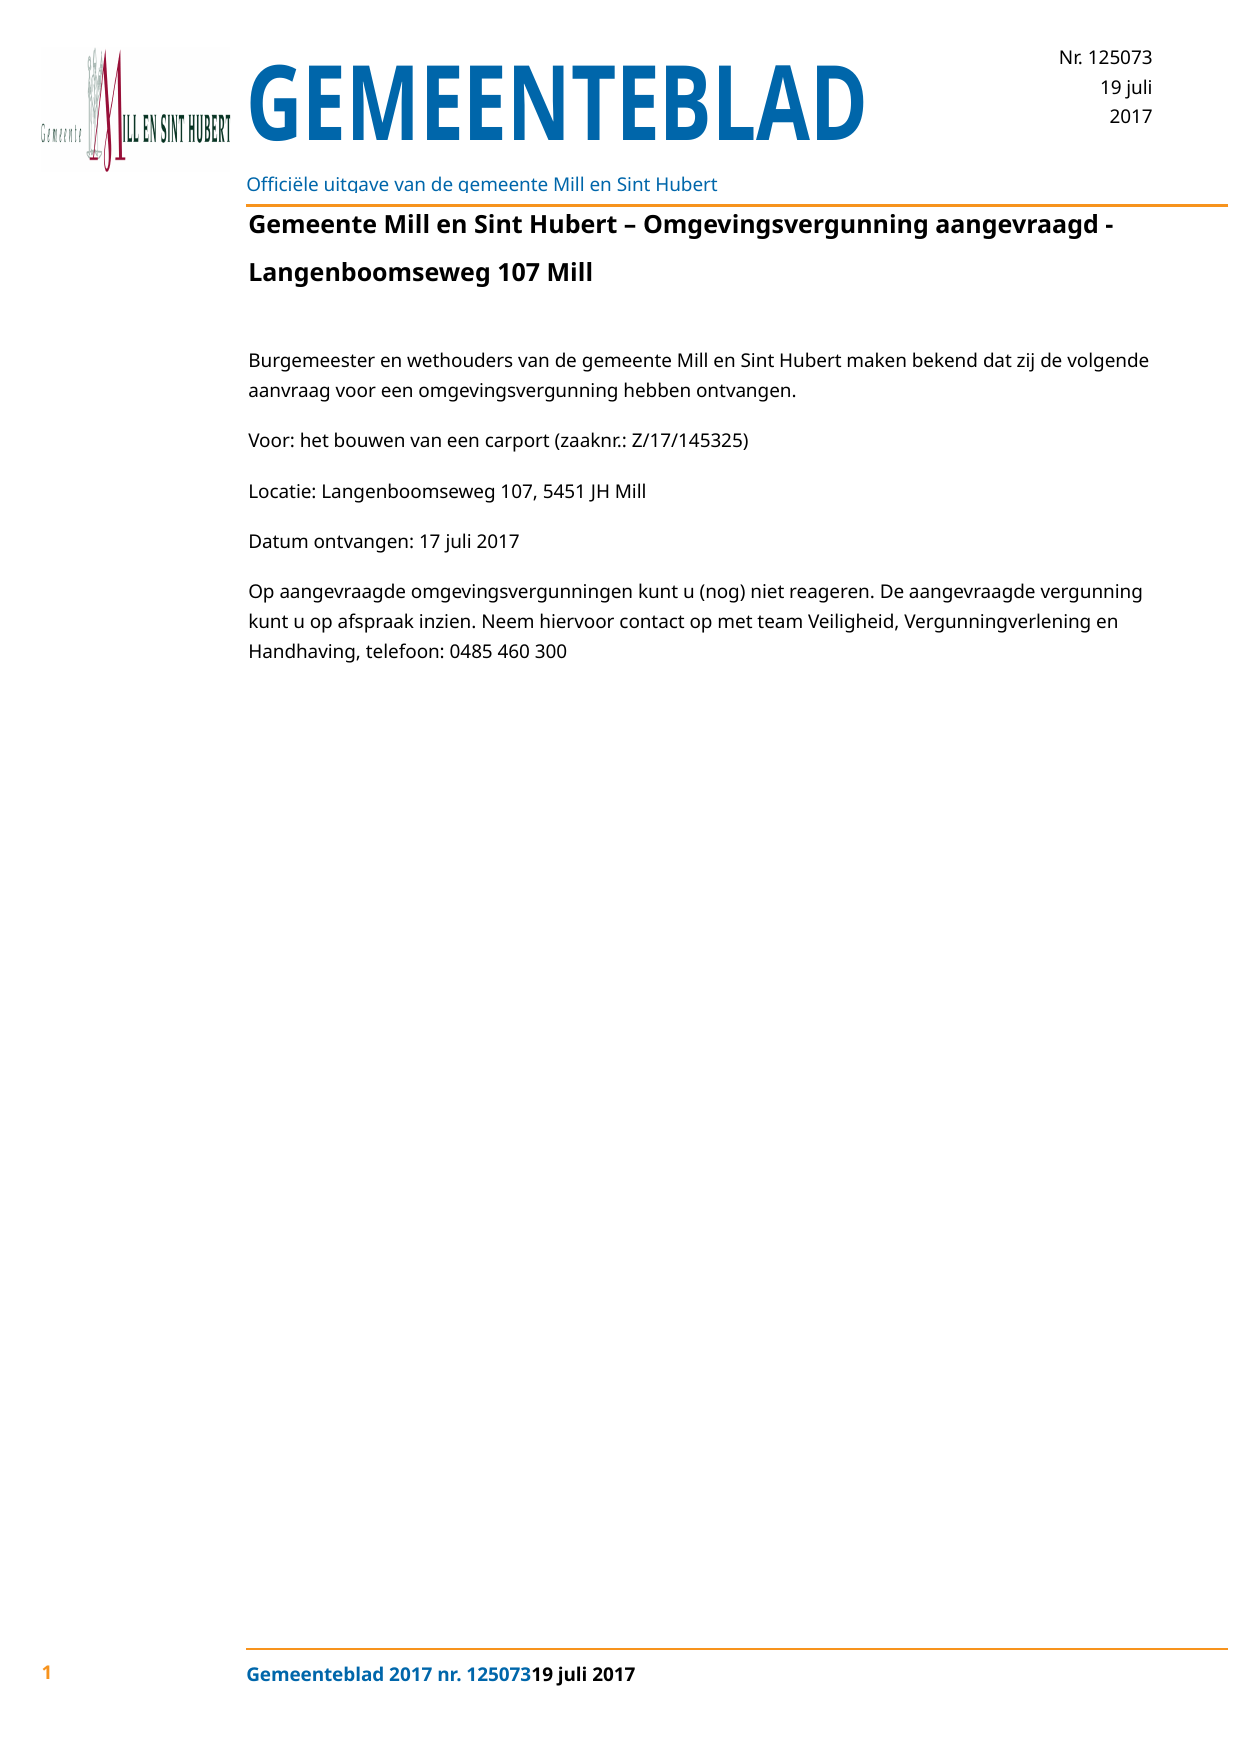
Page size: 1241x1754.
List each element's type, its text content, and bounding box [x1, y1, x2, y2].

text Burgemeester en wethouders van de gemeente Mill en Sint Hubert maken bekend dat zij de volgende aanvraag voor een omgevingsvergunning hebben ontvangen. [248, 347, 1152, 403]
picture [41, 47, 231, 172]
text Datum ontvangen: 17 juli 2017 [248, 528, 1152, 554]
text Gemeente Mill en Sint Hubert – Omgevingsvergunning aangevraagd - Langenboomseweg 107 Mill [248, 207, 1152, 288]
text Locatie: Langenboomseweg 107, 5451 JH Mill [248, 478, 1152, 504]
text Voor: het bouwen van een carport (zaaknr.: Z/17/145325) [248, 427, 1152, 453]
text Op aangevraagde omgevingsvergunningen kunt u (nog) niet reageren. De aangevraagde vergunning kunt u op afspraak inzien. Neem hiervoor contact op met team Veiligheid, Vergunningverlening en Handhaving, telefoon: 0485 460 300 [248, 579, 1152, 664]
